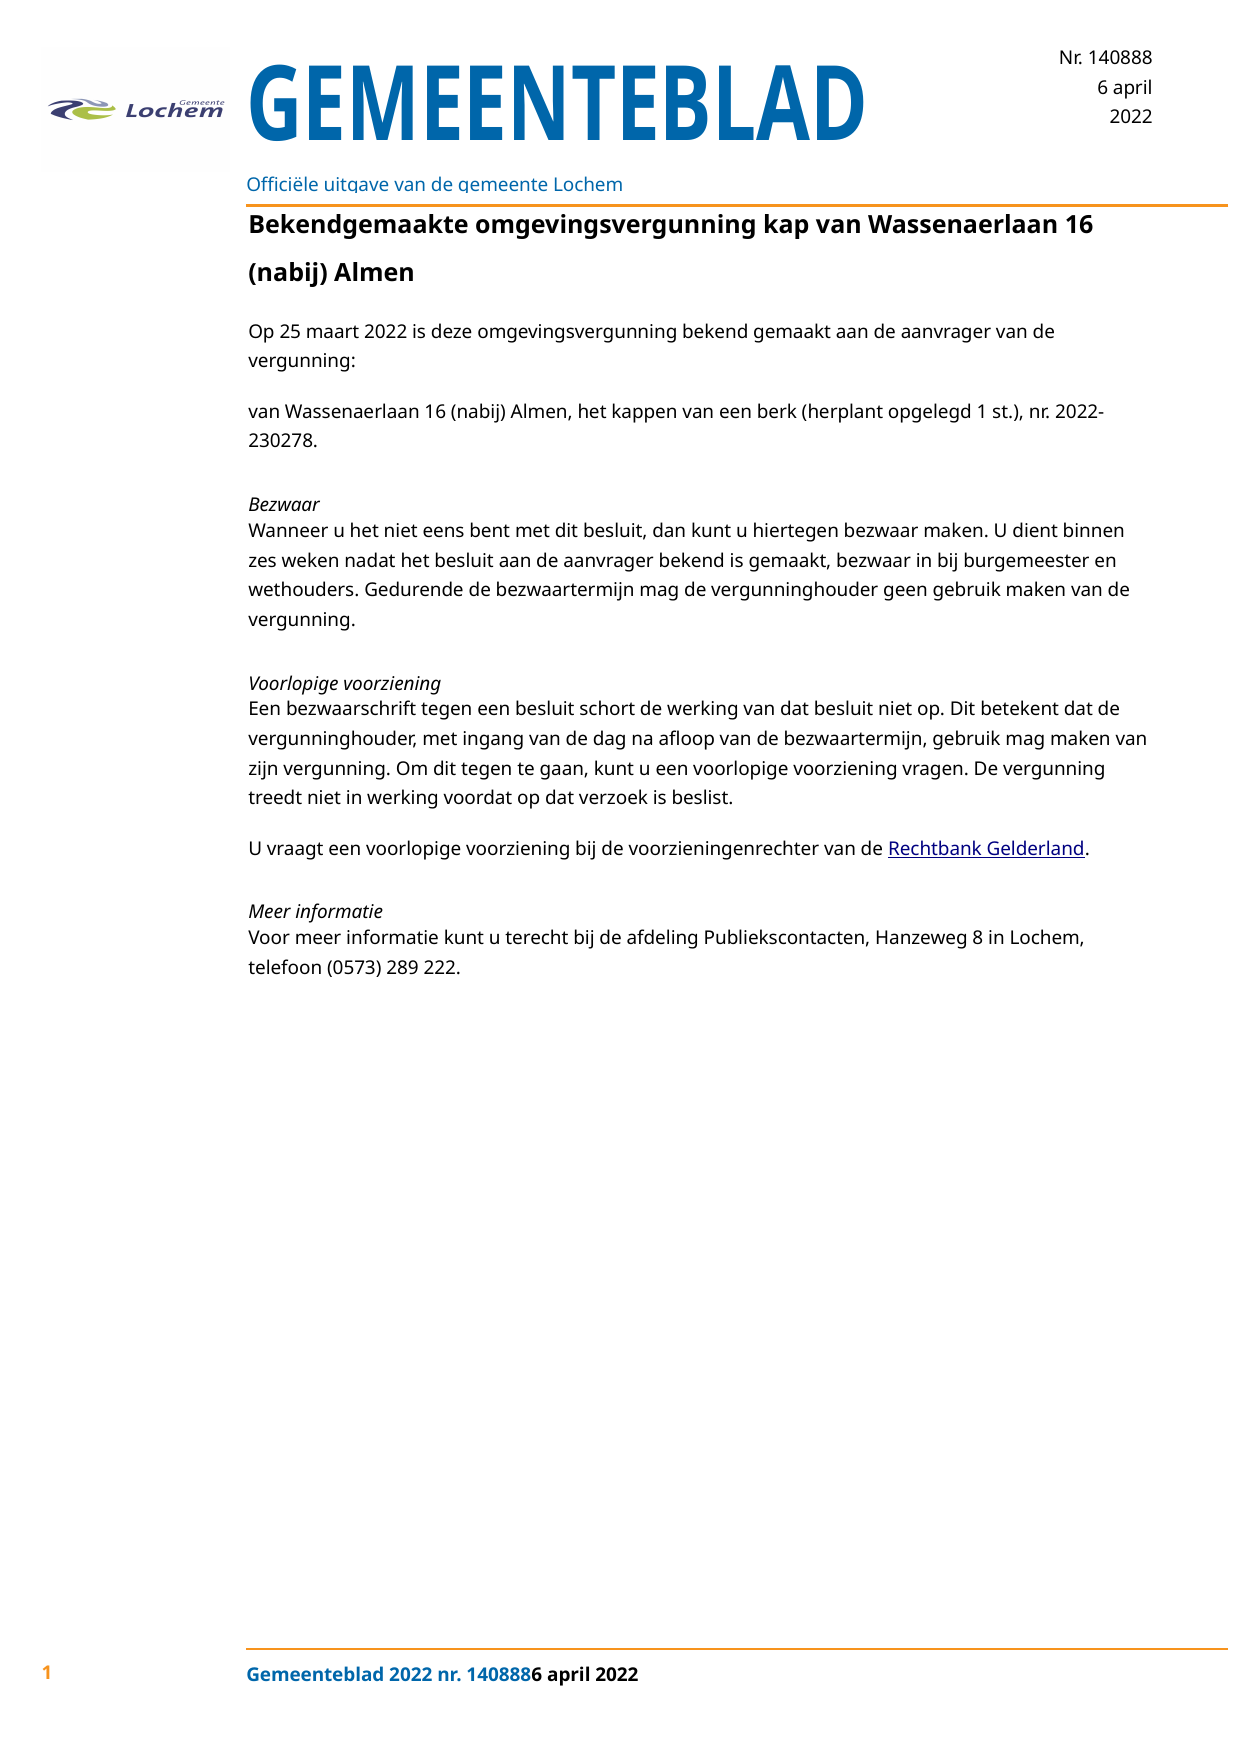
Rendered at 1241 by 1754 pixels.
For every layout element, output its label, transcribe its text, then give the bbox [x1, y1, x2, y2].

text Bekendgemaakte omgevingsvergunning kap van Wassenaerlaan 16 (nabij) Almen [248, 207, 1152, 288]
picture [41, 47, 231, 172]
text Bezwaar [248, 491, 1152, 517]
text van Wassenaerlaan 16 (nabij) Almen, het kappen van een berk (herplant opgelegd 1 st.), nr. 2022-230278. [248, 398, 1152, 453]
text Voorlopige voorziening [248, 670, 1152, 696]
text U vraagt een voorlopige voorziening bij de voorzieningenrechter van de Rechtbank Gelderland. [248, 835, 1152, 861]
text Meer informatie [248, 899, 1152, 924]
text Een bezwaarschrift tegen een besluit schort de werking van dat besluit niet op. Dit betekent dat de vergunninghouder, met ingang van de dag na afloop van de bezwaartermijn, gebruik mag maken van zijn vergunning. Om dit tegen te gaan, kunt u een voorlopige voorziening vragen. De vergunning treedt niet in werking voordat op dat verzoek is beslist. [248, 696, 1152, 810]
text Voor meer informatie kunt u terecht bij de afdeling Publiekscontacten, Hanzeweg 8 in Lochem, telefoon (0573) 289 222. [248, 924, 1152, 980]
text Op 25 maart 2022 is deze omgevingsvergunning bekend gemaakt aan de aanvrager van de vergunning: [248, 318, 1152, 373]
text Wanneer u het niet eens bent met dit besluit, dan kunt u hiertegen bezwaar maken. U dient binnen zes weken nadat het besluit aan de aanvrager bekend is gemaakt, bezwaar in bij burgemeester en wethouders. Gedurende de bezwaartermijn mag de vergunninghouder geen gebruik maken van de vergunning. [248, 517, 1152, 632]
